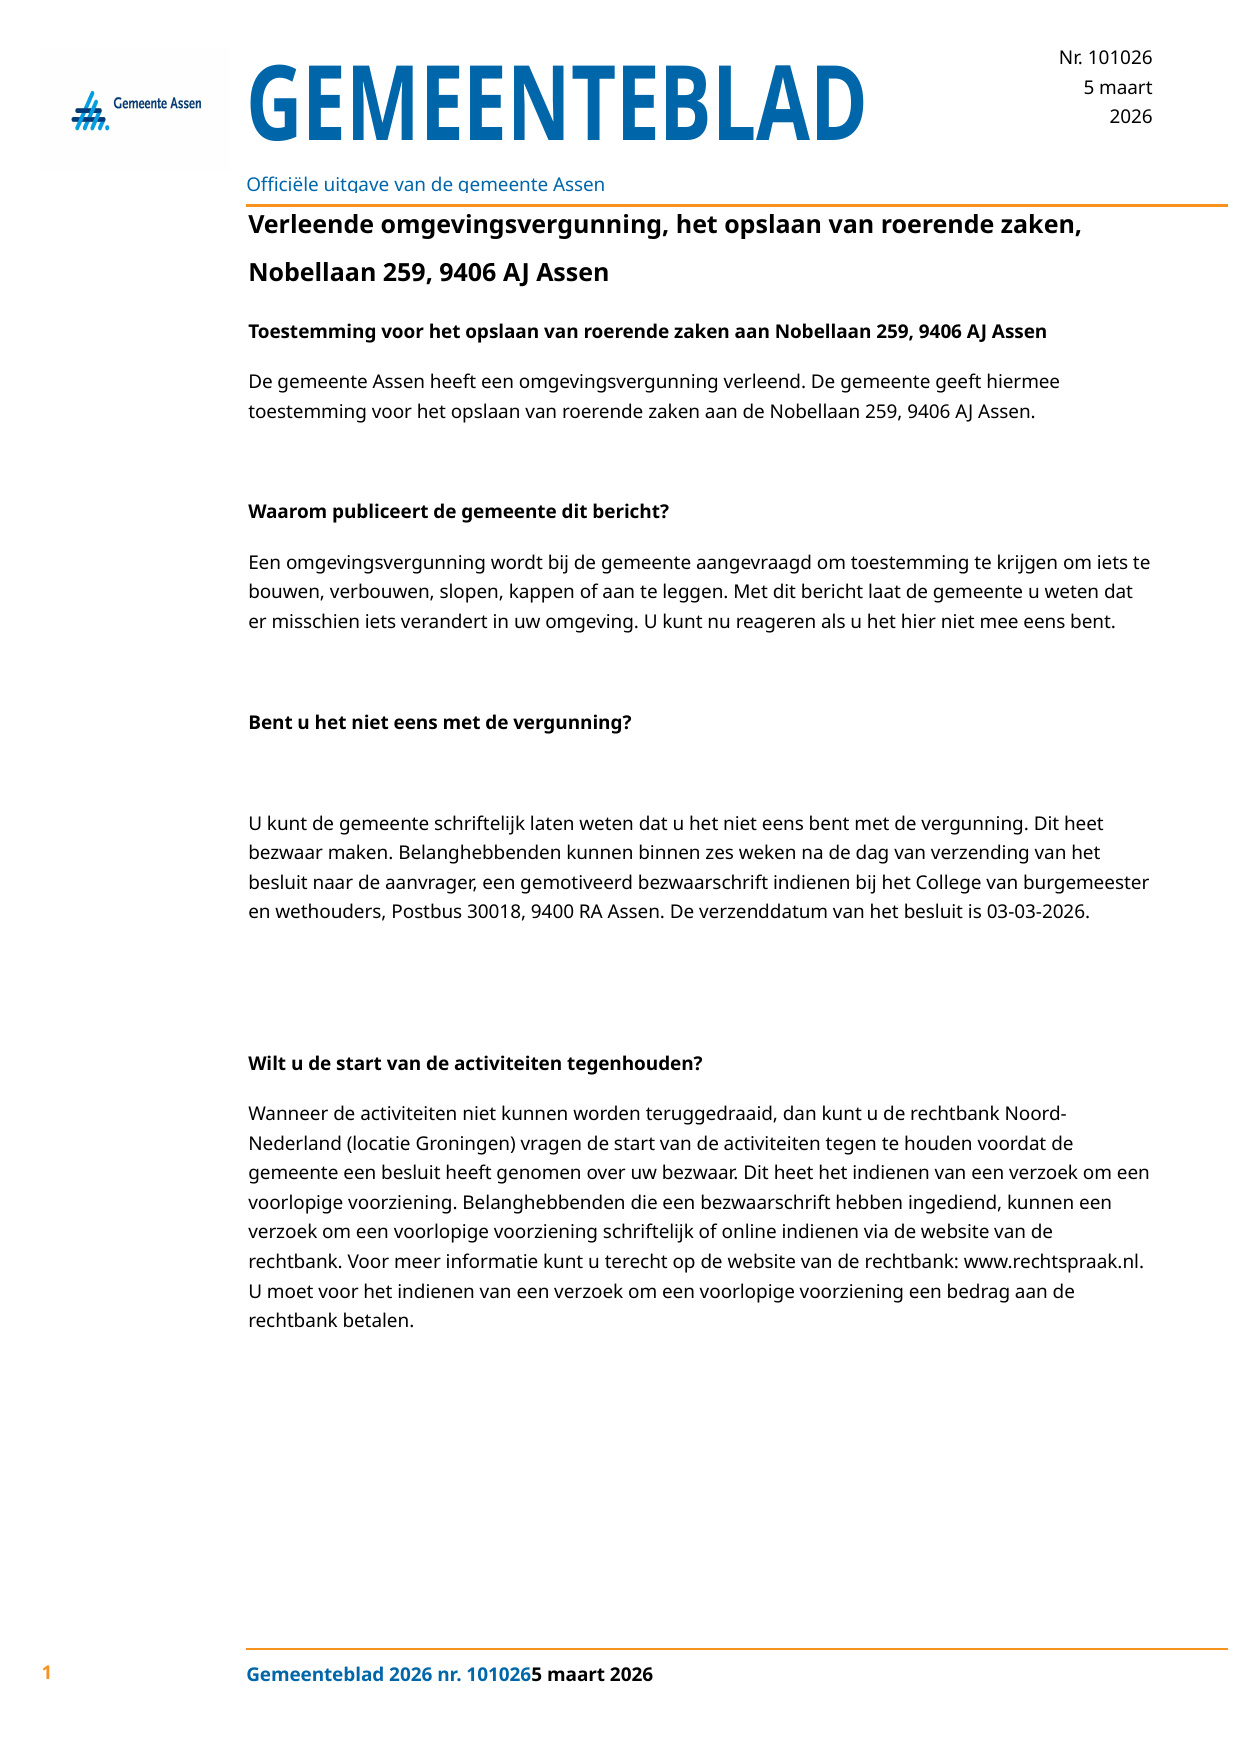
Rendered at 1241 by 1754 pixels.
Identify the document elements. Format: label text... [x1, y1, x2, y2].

picture [41, 47, 231, 172]
text Verleende omgevingsvergunning, het opslaan van roerende zaken, Nobellaan 259, 9406 AJ Assen [248, 207, 1152, 288]
text Een omgevingsvergunning wordt bij de gemeente aangevraagd om toestemming te krijgen om iets te bouwen, verbouwen, slopen, kappen of aan te leggen. Met dit bericht laat de gemeente u weten dat er misschien iets verandert in uw omgeving. U kunt nu reageren als u het hier niet mee eens bent. [248, 549, 1152, 634]
text U kunt de gemeente schriftelijk laten weten dat u het niet eens bent met de vergunning. Dit heet bezwaar maken. Belanghebbenden kunnen binnen zes weken na de dag van verzending van het besluit naar de aanvrager, een gemotiveerd bezwaarschrift indienen bij het College van burgemeester en wethouders, Postbus 30018, 9400 RA Assen. De verzenddatum van het besluit is 03-03-2026. [248, 810, 1152, 924]
text Waarom publiceert de gemeente dit bericht? [248, 499, 1152, 524]
text Bent u het niet eens met de vergunning? [248, 709, 1152, 735]
text De gemeente Assen heeft een omgevingsvergunning verleend. De gemeente geeft hiermee toestemming voor het opslaan van roerende zaken aan de Nobellaan 259, 9406 AJ Assen. [248, 368, 1152, 424]
text Wanneer de activiteiten niet kunnen worden teruggedraaid, dan kunt u de rechtbank Noord-Nederland (locatie Groningen) vragen de start van de activiteiten tegen te houden voordat de gemeente een besluit heeft genomen over uw bezwaar. Dit heet het indienen van een verzoek om een voorlopige voorziening. Belanghebbenden die een bezwaarschrift hebben ingediend, kunnen een verzoek om een voorlopige voorziening schriftelijk of online indienen via de website van de rechtbank. Voor meer informatie kunt u terecht op de website van de rechtbank: www.rechtspraak.nl. U moet voor het indienen van een verzoek om een voorlopige voorziening een bedrag aan de rechtbank betalen. [248, 1100, 1152, 1333]
text Wilt u de start van de activiteiten tegenhouden? [248, 1050, 1152, 1076]
text Toestemming voor het opslaan van roerende zaken aan Nobellaan 259, 9406 AJ Assen [248, 318, 1152, 344]
